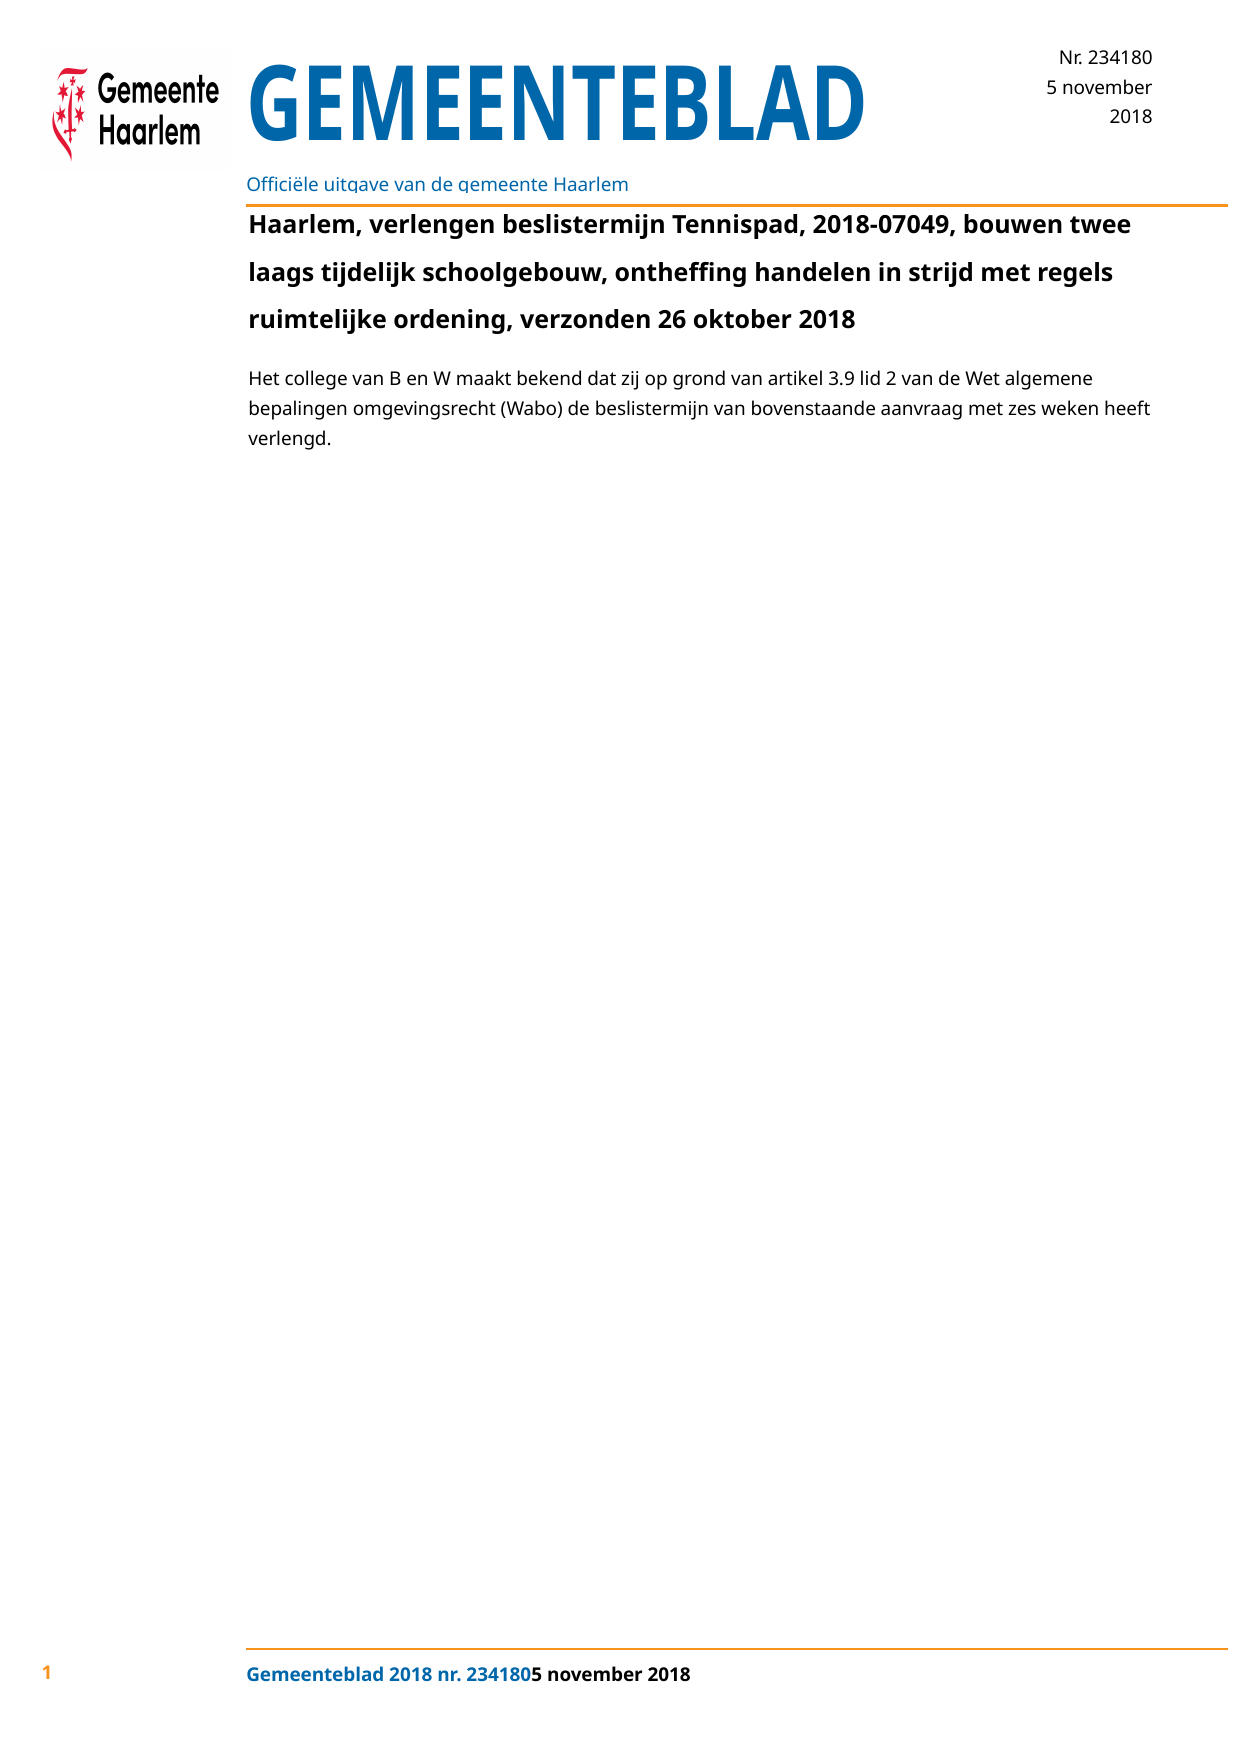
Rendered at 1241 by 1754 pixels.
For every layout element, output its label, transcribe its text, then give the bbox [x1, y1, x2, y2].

picture [41, 47, 231, 172]
text Haarlem, verlengen beslistermijn Tennispad, 2018-07049, bouwen twee laags tijdelijk schoolgebouw, ontheffing handelen in strijd met regels ruimtelijke ordening, verzonden 26 oktober 2018 [248, 207, 1152, 336]
text Het college van B en W maakt bekend dat zij op grond van artikel 3.9 lid 2 van de Wet algemene bepalingen omgevingsrecht (Wabo) de beslistermijn van bovenstaande aanvraag met zes weken heeft verlengd. [248, 366, 1152, 450]
